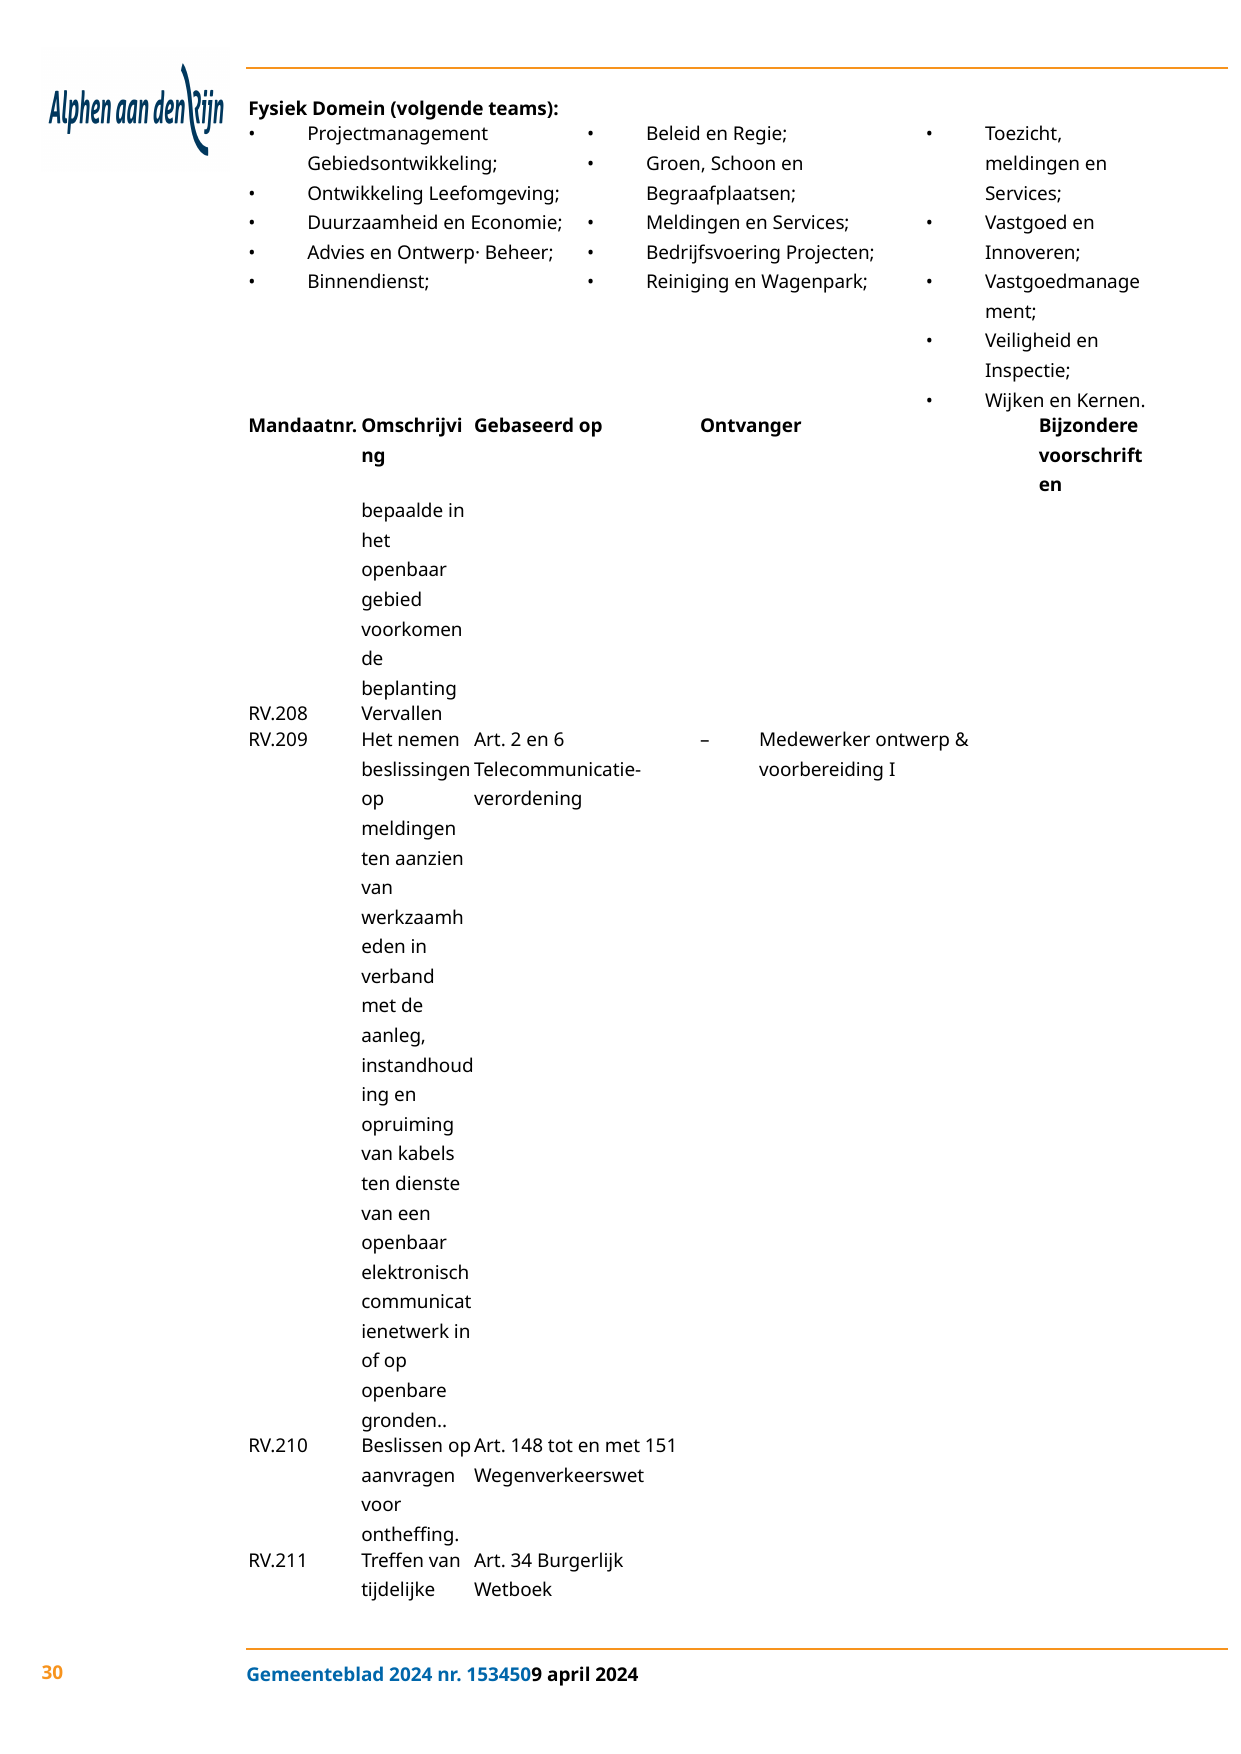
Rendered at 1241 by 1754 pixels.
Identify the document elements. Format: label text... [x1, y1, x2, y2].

table_cell RV.211 [248, 1547, 361, 1602]
table_cell Beleid en Regie; Groen, Schoon en Begraafplaatsen; Meldingen en Services; Bedrijfsvoering Projecten; Reiniging en Wagenpark; [587, 121, 926, 412]
table_cell [700, 701, 1038, 726]
table_cell Vervallen [361, 701, 474, 726]
table_cell Toezicht, meldingen en Services; Vastgoed en Innoveren; Vastgoedmanagement; Veiligheid en Inspectie; Wijken en Kernen. [926, 121, 1152, 412]
picture [41, 47, 231, 172]
table_cell [1039, 1433, 1152, 1547]
table_cell [700, 1433, 1038, 1547]
table_cell [700, 498, 1038, 701]
table_cell Bijzondere voorschriften [1039, 413, 1152, 497]
table_cell [1039, 701, 1152, 726]
table_cell [1039, 726, 1152, 1432]
table_cell Gebaseerd op [474, 413, 700, 497]
table_cell Medewerker ontwerp & voorbereiding I [700, 726, 1038, 1432]
table_cell Ontvanger [700, 413, 1038, 497]
table_cell RV.210 [248, 1433, 361, 1547]
table_cell [700, 1547, 1038, 1602]
table_cell Mandaatnr. [248, 413, 361, 497]
table_cell Beslissen op aanvragen voor ontheffing. [361, 1433, 474, 1547]
table_cell Het nemen beslissingen op meldingen ten aanzien van werkzaamheden in verband met de aanleg, instandhouding en opruiming van kabels ten dienste van een openbaar elektronisch communicatienetwerk in of op openbare gronden.. [361, 726, 474, 1432]
table_cell Treffen van tijdelijke [361, 1547, 474, 1602]
table_cell [248, 498, 361, 701]
table_cell [1039, 1547, 1152, 1602]
table_cell Omschrijving [361, 413, 474, 497]
table_cell [474, 701, 700, 726]
table_cell [474, 498, 700, 701]
table_cell RV.209 [248, 726, 361, 1432]
table_cell Art. 148 tot en met 151 Wegenverkeerswet [474, 1433, 700, 1547]
table_cell Art. 2 en 6 Telecommunicatie- verordening [474, 726, 700, 1432]
table_header [813, 95, 1152, 121]
table_cell RV.208 [248, 701, 361, 726]
table_cell bepaalde in het openbaar gebied voorkomende beplanting [361, 498, 474, 701]
table_cell Projectmanagement Gebiedsontwikkeling; Ontwikkeling Leefomgeving; Duurzaamheid en Economie; Advies en Ontwerp· Beheer; Binnendienst; [248, 121, 587, 412]
table_header Fysiek Domein (volgende teams): [248, 95, 813, 121]
table_cell [1039, 498, 1152, 701]
table_cell Art. 34 Burgerlijk Wetboek [474, 1547, 700, 1602]
